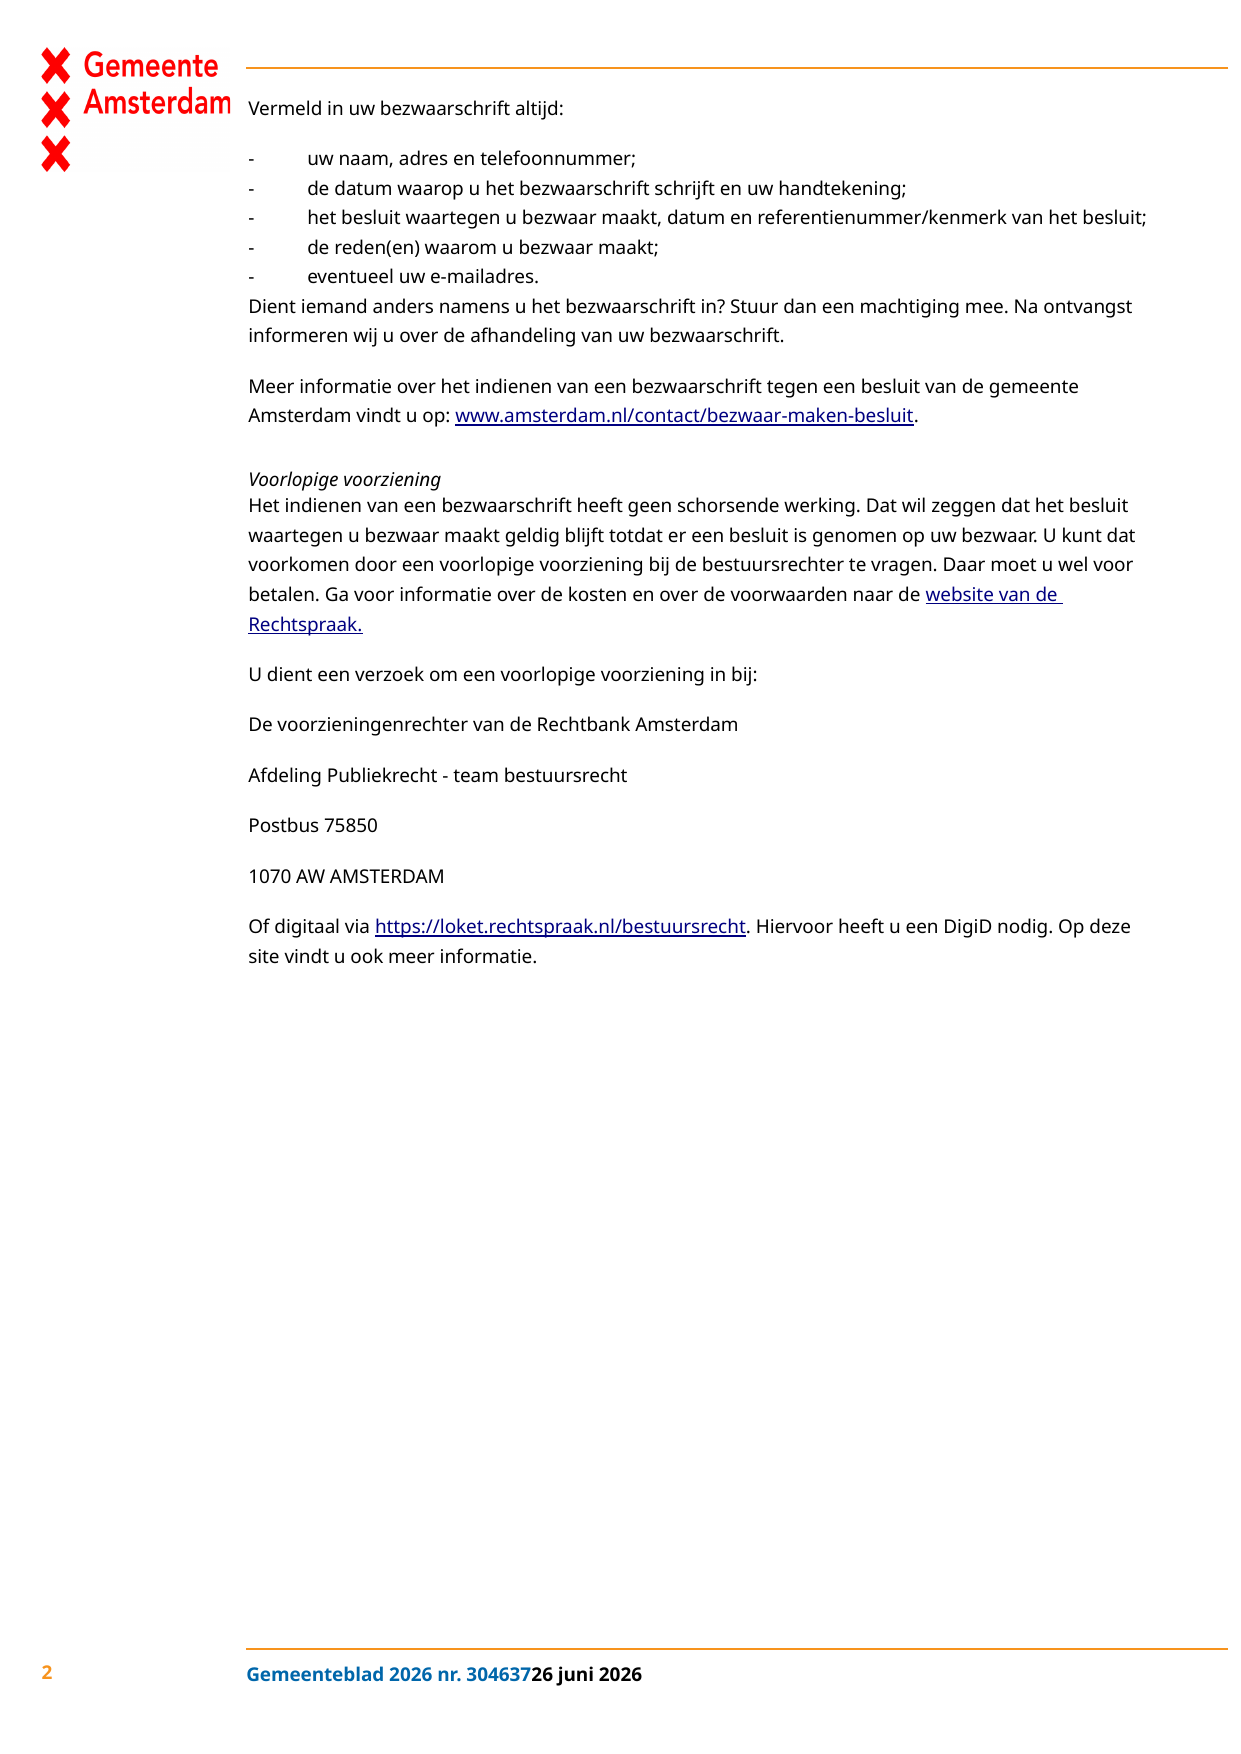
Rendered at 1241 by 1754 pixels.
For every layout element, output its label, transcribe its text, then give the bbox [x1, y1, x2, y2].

list eventueel uw e-mailadres. [248, 263, 1152, 289]
text Het indienen van een bezwaarschrift heeft geen schorsende werking. Dat wil zeggen dat het besluit waartegen u bezwaar maakt geldig blijft totdat er een besluit is genomen op uw bezwaar. U kunt dat voorkomen door een voorlopige voorziening bij de bestuursrechter te vragen. Daar moet u wel voor betalen. Ga voor informatie over de kosten en over de voorwaarden naar de website van de Rechtspraak. [248, 492, 1152, 636]
list de datum waarop u het bezwaarschrift schrijft en uw handtekening; [248, 175, 1152, 201]
text Of digitaal via https://loket.rechtspraak.nl/bestuursrecht. Hiervoor heeft u een DigiD nodig. Op deze site vindt u ook meer informatie. [248, 913, 1152, 968]
text Afdeling Publiekrecht - team bestuursrecht [248, 762, 1152, 788]
list de reden(en) waarom u bezwaar maakt; [248, 234, 1152, 260]
text Postbus 75850 [248, 812, 1152, 838]
list het besluit waartegen u bezwaar maakt, datum en referentienummer/kenmerk van het besluit; [248, 204, 1152, 230]
text Meer informatie over het indienen van een bezwaarschrift tegen een besluit van de gemeente Amsterdam vindt u op: www.amsterdam.nl/contact/bezwaar-maken-besluit. [248, 373, 1152, 428]
text 1070 AW AMSTERDAM [248, 863, 1152, 888]
picture [41, 47, 231, 172]
list uw naam, adres en telefoonnummer; [248, 145, 1152, 171]
text De voorzieningenrechter van de Rechtbank Amsterdam [248, 712, 1152, 737]
text Voorlopige voorziening [248, 467, 1152, 492]
text Dient iemand anders namens u het bezwaarschrift in? Stuur dan een machtiging mee. Na ontvangst informeren wij u over de afhandeling van uw bezwaarschrift. [248, 293, 1152, 348]
text Vermeld in uw bezwaarschrift altijd: [248, 95, 1152, 121]
text U dient een verzoek om een voorlopige voorziening in bij: [248, 661, 1152, 687]
